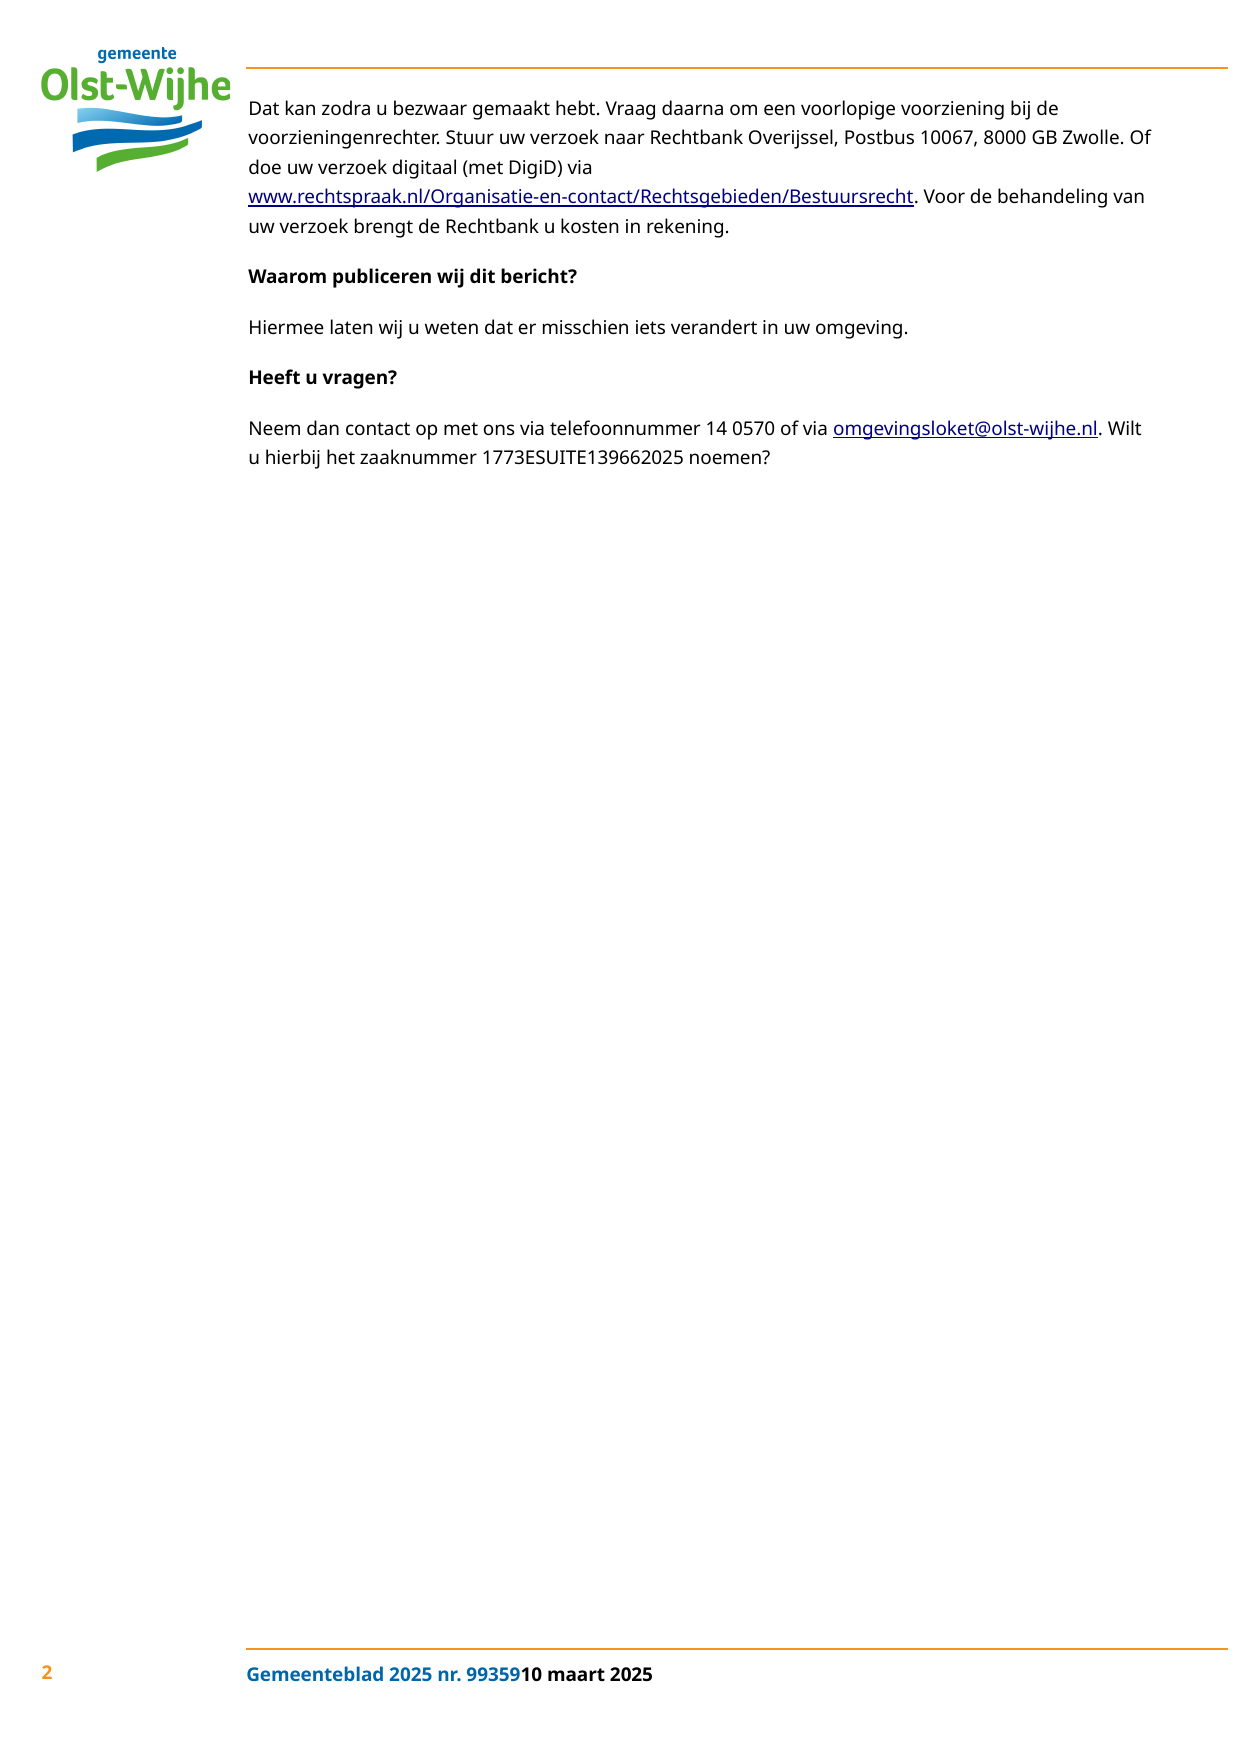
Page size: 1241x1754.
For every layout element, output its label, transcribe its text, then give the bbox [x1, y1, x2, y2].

text Heeft u vragen? [248, 364, 1152, 390]
text Dat kan zodra u bezwaar gemaakt hebt. Vraag daarna om een voorlopige voorziening bij de voorzieningenrechter. Stuur uw verzoek naar Rechtbank Overijssel, Postbus 10067, 8000 GB Zwolle. Of doe uw verzoek digitaal (met DigiD) via www.rechtspraak.nl/Organisatie-en-contact/Rechtsgebieden/Bestuursrecht. Voor de behandeling van uw verzoek brengt de Rechtbank u kosten in rekening. [248, 95, 1152, 239]
text Hiermee laten wij u weten dat er misschien iets verandert in uw omgeving. [248, 314, 1152, 340]
text Neem dan contact op met ons via telefoonnummer 14 0570 of via omgevingsloket@olst-wijhe.nl. Wilt u hierbij het zaaknummer 1773ESUITE139662025 noemen? [248, 415, 1152, 470]
picture [41, 47, 231, 172]
text Waarom publiceren wij dit bericht? [248, 263, 1152, 289]
